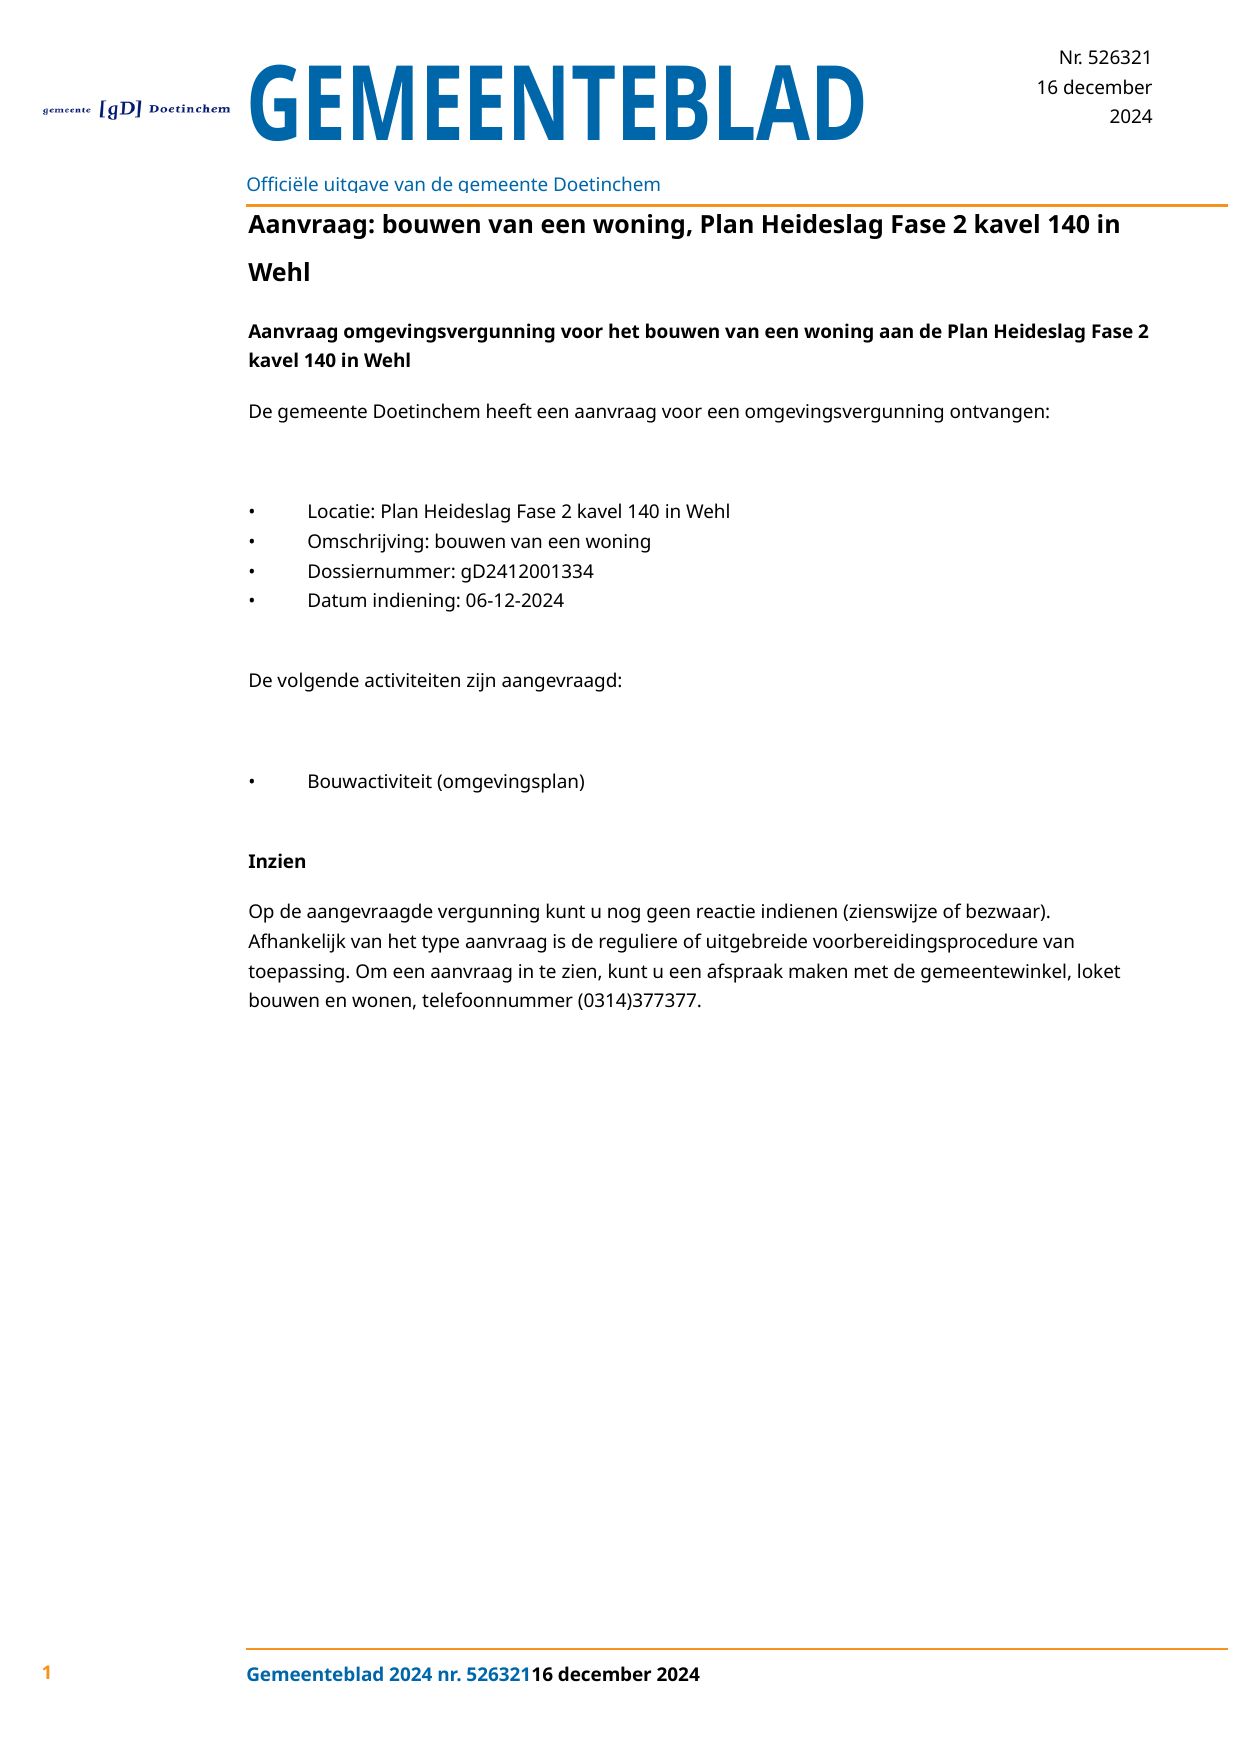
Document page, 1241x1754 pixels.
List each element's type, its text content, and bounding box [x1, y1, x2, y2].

list Locatie: Plan Heideslag Fase 2 kavel 140 in Wehl [248, 499, 1152, 524]
list Datum indiening: 06-12-2024 [248, 587, 1152, 613]
text De gemeente Doetinchem heeft een aanvraag voor een omgevingsvergunning ontvangen: [248, 398, 1152, 424]
list Dossiernummer: gD2412001334 [248, 558, 1152, 584]
list Omschrijving: bouwen van een woning [248, 528, 1152, 554]
text Inzien [248, 848, 1152, 874]
picture [41, 47, 231, 172]
list Bouwactiviteit (omgevingsplan) [248, 768, 1152, 794]
text Aanvraag omgevingsvergunning voor het bouwen van een woning aan de Plan Heideslag Fase 2 kavel 140 in Wehl [248, 318, 1152, 373]
text De volgende activiteiten zijn aangevraagd: [248, 667, 1152, 693]
text Op de aangevraagde vergunning kunt u nog geen reactie indienen (zienswijze of bezwaar). Afhankelijk van het type aanvraag is de reguliere of uitgebreide voorbereidingsprocedure van toepassing. Om een aanvraag in te zien, kunt u een afspraak maken met de gemeentewinkel, loket bouwen en wonen, telefoonnummer (0314)377377. [248, 899, 1152, 1013]
text Aanvraag: bouwen van een woning, Plan Heideslag Fase 2 kavel 140 in Wehl [248, 207, 1152, 288]
